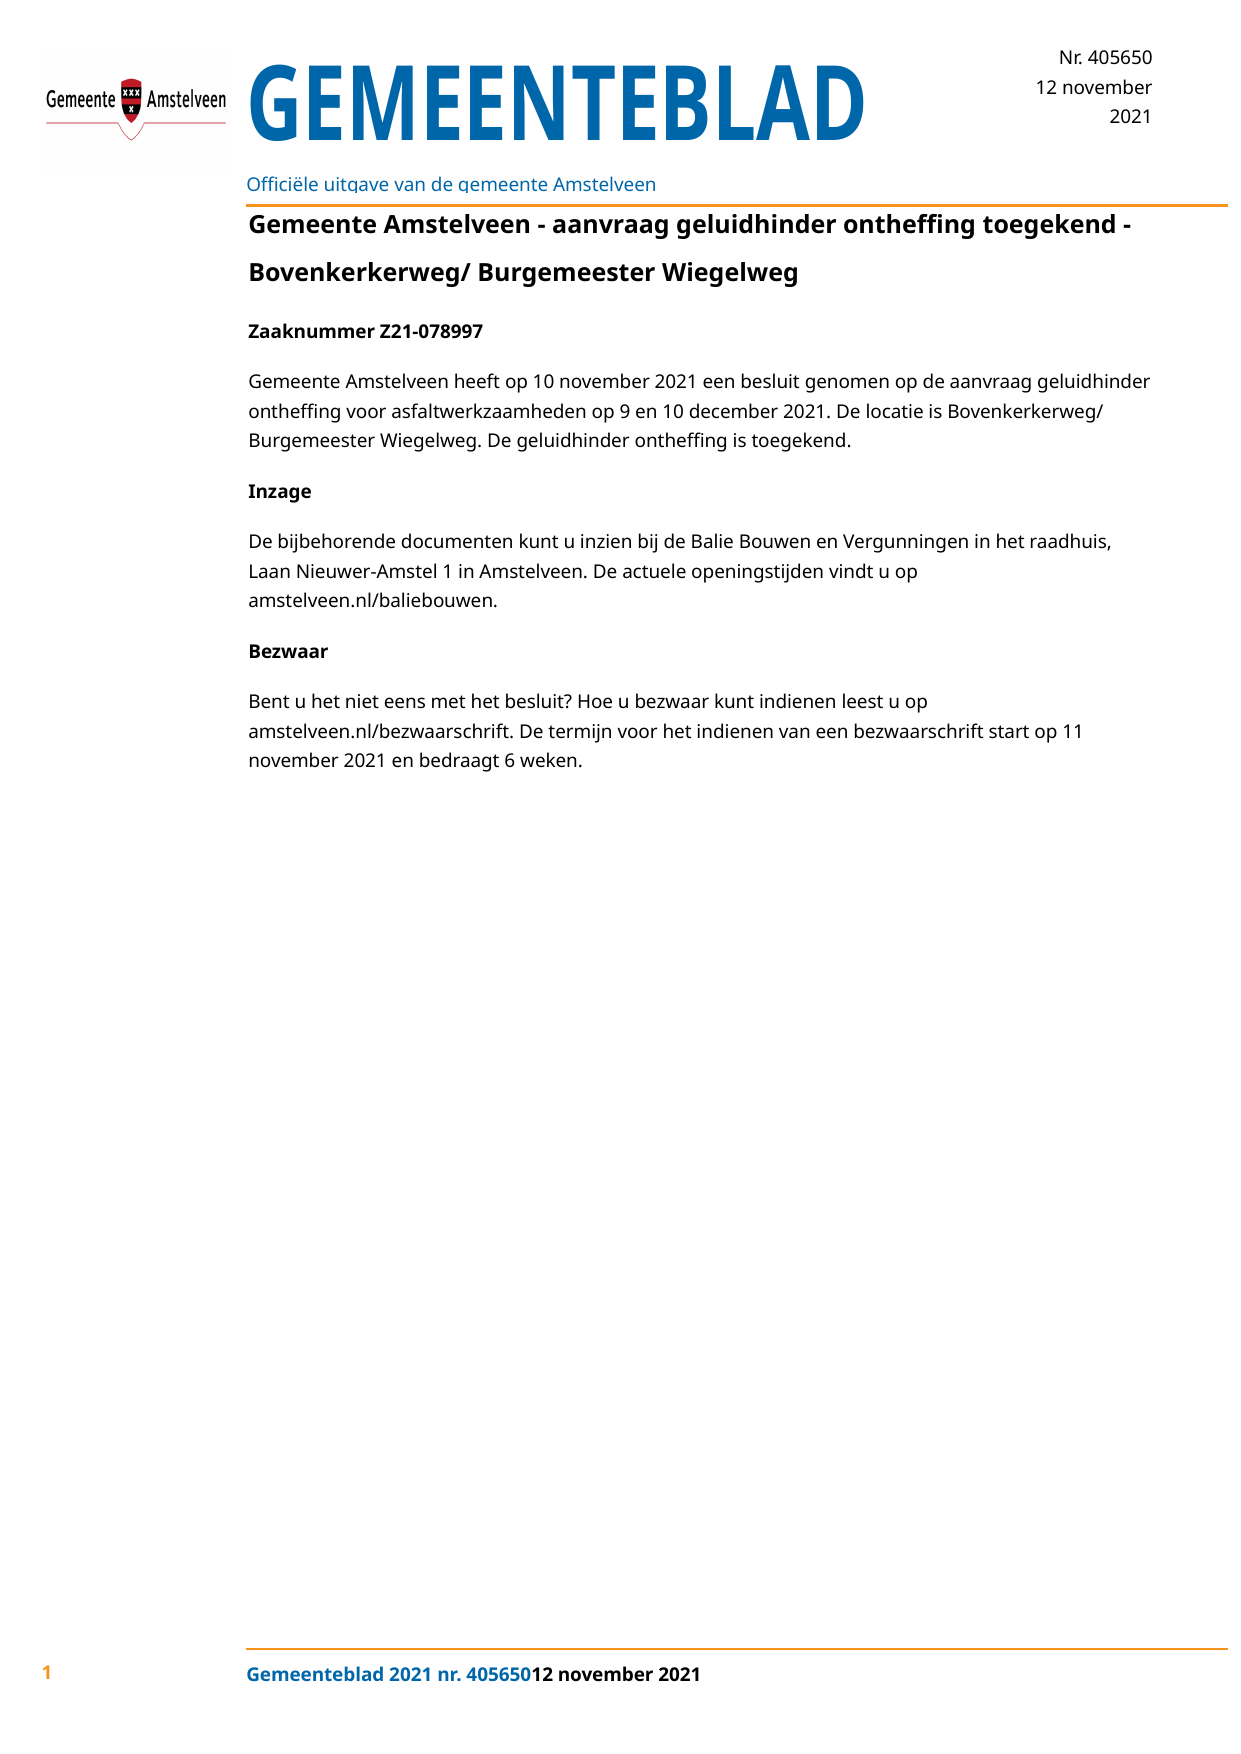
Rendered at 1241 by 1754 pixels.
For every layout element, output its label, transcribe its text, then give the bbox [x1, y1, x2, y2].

text Bent u het niet eens met het besluit? Hoe u bezwaar kunt indienen leest u op amstelveen.nl/bezwaarschrift. De termijn voor het indienen van een bezwaarschrift start op 11 november 2021 en bedraagt 6 weken. [248, 688, 1152, 773]
text Zaaknummer Z21-078997 [248, 318, 1152, 344]
text Gemeente Amstelveen heeft op 10 november 2021 een besluit genomen op de aanvraag geluidhinder ontheffing voor asfaltwerkzaamheden op 9 en 10 december 2021. De locatie is Bovenkerkerweg/ Burgemeester Wiegelweg. De geluidhinder ontheffing is toegekend. [248, 368, 1152, 453]
text Inzage [248, 478, 1152, 504]
picture [41, 47, 231, 172]
text Bezwaar [248, 638, 1152, 664]
text Gemeente Amstelveen - aanvraag geluidhinder ontheffing toegekend - Bovenkerkerweg/ Burgemeester Wiegelweg [248, 207, 1152, 288]
text De bijbehorende documenten kunt u inzien bij de Balie Bouwen en Vergunningen in het raadhuis, Laan Nieuwer-Amstel 1 in Amstelveen. De actuele openingstijden vindt u op amstelveen.nl/baliebouwen. [248, 528, 1152, 613]
